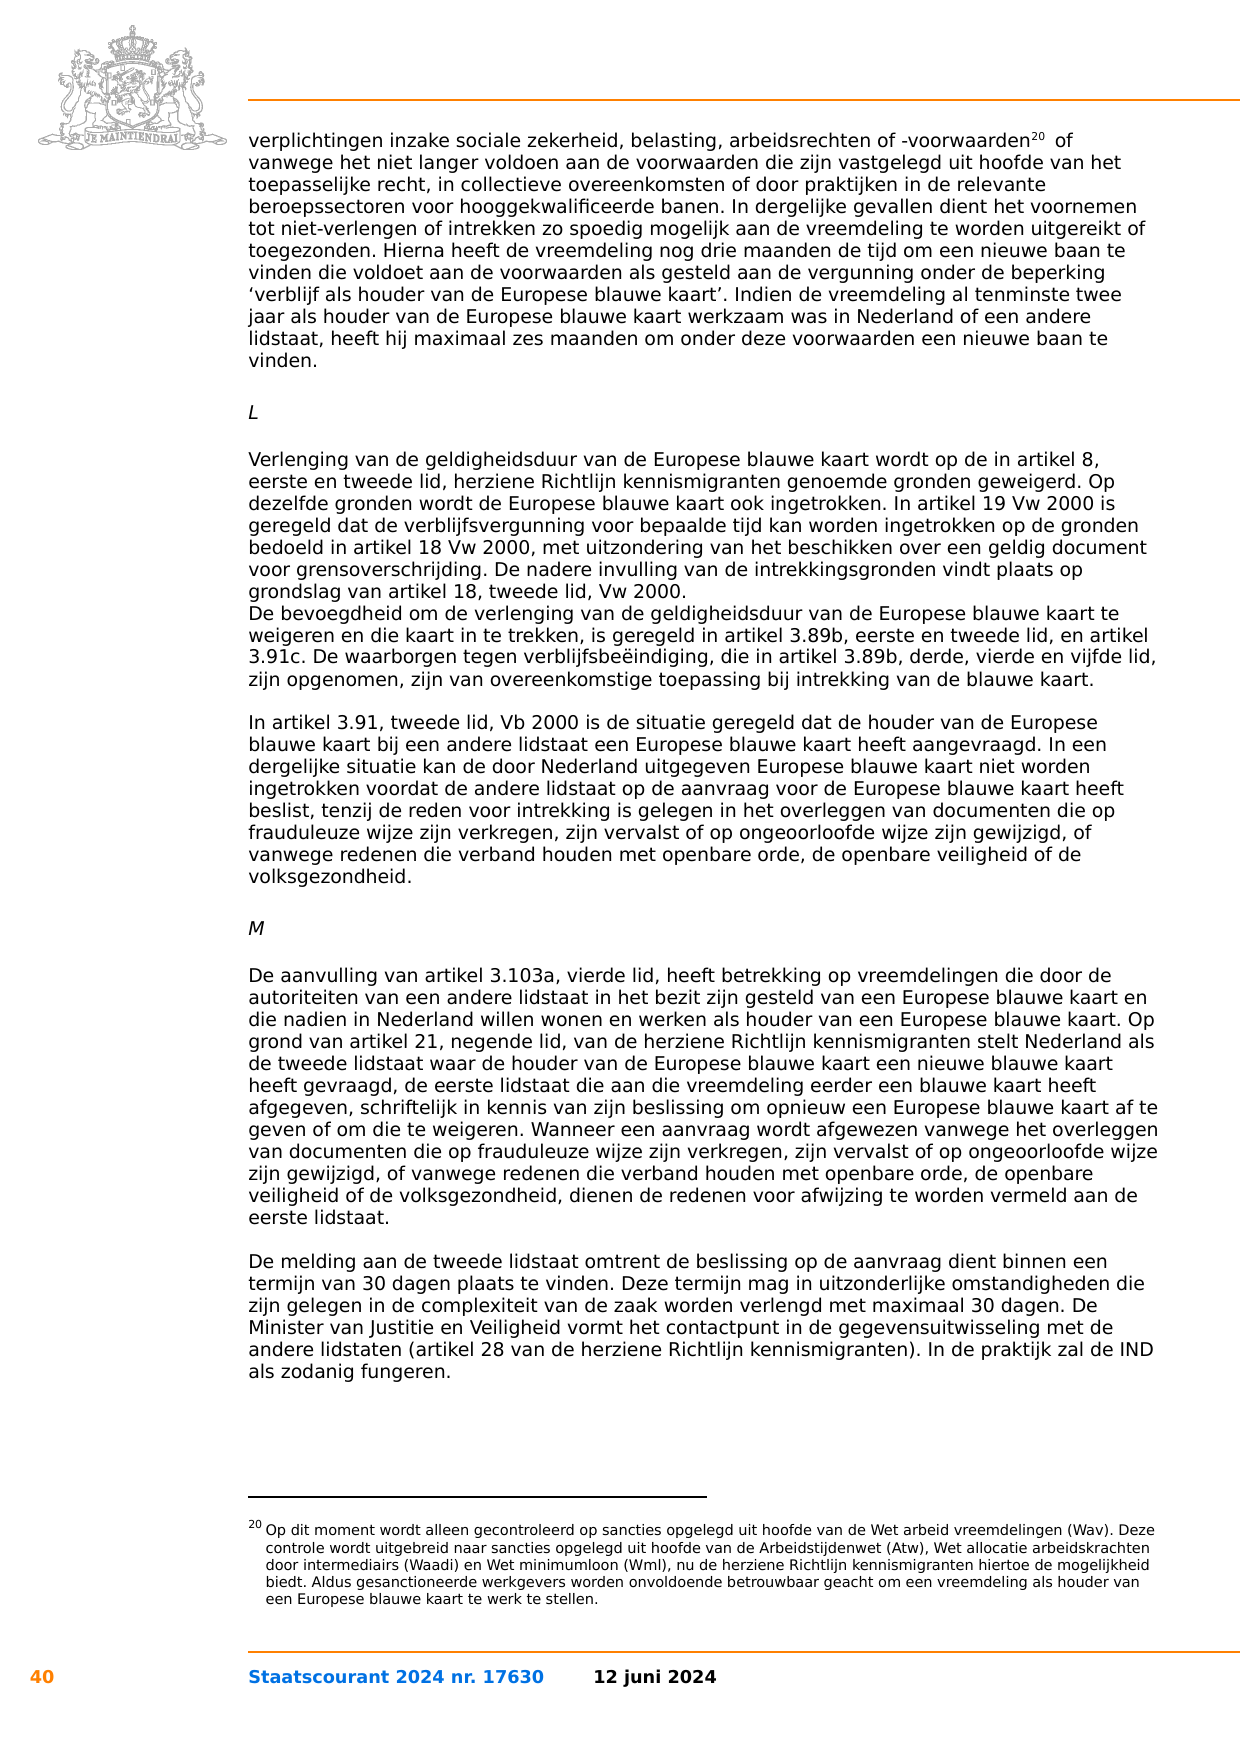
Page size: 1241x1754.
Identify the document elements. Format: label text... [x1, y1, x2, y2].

text De aanvulling van artikel 3.103a, vierde lid, heeft betrekking op vreemdelingen die door de autoriteiten van een andere lidstaat in het bezit zijn gesteld van een Europese blauwe kaart en die nadien in Nederland willen wonen en werken als houder van een Europese blauwe kaart. Op grond van artikel 21, negende lid, van de herziene Richtlijn kennismigranten stelt Nederland als de tweede lidstaat waar de houder van de Europese blauwe kaart een nieuwe blauwe kaart heeft gevraagd, de eerste lidstaat die aan die vreemdeling eerder een blauwe kaart heeft afgegeven, schriftelijk in kennis van zijn beslissing om opnieuw een Europese blauwe kaart af te geven of om die te weigeren. Wanneer een aanvraag wordt afgewezen vanwege het overleggen van documenten die op frauduleuze wijze zijn verkregen, zijn vervalst of op ongeoorloofde wijze zijn gewijzigd, of vanwege redenen die verband houden met openbare orde, de openbare veiligheid of de volksgezondheid, dienen de redenen voor afwijzing te worden vermeld aan de eerste lidstaat. [248, 965, 1163, 1229]
subtitle M [248, 918, 1163, 940]
text verplichtingen inzake sociale zekerheid, belasting, arbeidsrechten of -voorwaarden of vanwege het niet langer voldoen aan de voorwaarden die zijn vastgelegd uit hoofde van het toepasselijke recht, in collectieve overeenkomsten of door praktijken in de relevante beroepssectoren voor hooggekwalificeerde banen. In dergelijke gevallen dient het voornemen tot niet-verlengen of intrekken zo spoedig mogelijk aan de vreemdeling te worden uitgereikt of toegezonden. Hierna heeft de vreemdeling nog drie maanden de tijd om een nieuwe baan te vinden die voldoet aan de voorwaarden als gesteld aan de vergunning onder de beperking ‘verblijf als houder van de Europese blauwe kaart’. Indien de vreemdeling al tenminste twee jaar als houder van de Europese blauwe kaart werkzaam was in Nederland of een andere lidstaat, heeft hij maximaal zes maanden om onder deze voorwaarden een nieuwe baan te vinden. [248, 130, 1163, 372]
text Verlenging van de geldigheidsduur van de Europese blauwe kaart wordt op de in artikel 8, eerste en tweede lid, herziene Richtlijn kennismigranten genoemde gronden geweigerd. Op dezelfde gronden wordt de Europese blauwe kaart ook ingetrokken. In artikel 19 Vw 2000 is geregeld dat de verblijfsvergunning voor bepaalde tijd kan worden ingetrokken op de gronden bedoeld in artikel 18 Vw 2000, met uitzondering van het beschikken over een geldig document voor grensoverschrijding. De nadere invulling van de intrekkingsgronden vindt plaats op grondslag van artikel 18, tweede lid, Vw 2000. [248, 449, 1163, 602]
text De melding aan de tweede lidstaat omtrent de beslissing op de aanvraag dient binnen een termijn van 30 dagen plaats te vinden. Deze termijn mag in uitzonderlijke omstandigheden die zijn gelegen in de complexiteit van de zaak worden verlengd met maximaal 30 dagen. De Minister van Justitie en Veiligheid vormt het contactpunt in de gegevensuitwisseling met de andere lidstaten (artikel 28 van de herziene Richtlijn kennismigranten). In de praktijk zal de IND als zodanig fungeren. [248, 1251, 1163, 1383]
picture [38, 25, 227, 150]
text In artikel 3.91, tweede lid, Vb 2000 is de situatie geregeld dat de houder van de Europese blauwe kaart bij een andere lidstaat een Europese blauwe kaart heeft aangevraagd. In een dergelijke situatie kan de door Nederland uitgegeven Europese blauwe kaart niet worden ingetrokken voordat de andere lidstaat op de aanvraag voor de Europese blauwe kaart heeft beslist, tenzij de reden voor intrekking is gelegen in het overleggen van documenten die op frauduleuze wijze zijn verkregen, zijn vervalst of op ongeoorloofde wijze zijn gewijzigd, of vanwege redenen die verband houden met openbare orde, de openbare veiligheid of de volksgezondheid. [248, 712, 1163, 888]
subtitle L [248, 402, 1163, 424]
text De bevoegdheid om de verlenging van de geldigheidsduur van de Europese blauwe kaart te weigeren en die kaart in te trekken, is geregeld in artikel 3.89b, eerste en tweede lid, en artikel 3.91c. De waarborgen tegen verblijfsbeëindiging, die in artikel 3.89b, derde, vierde en vijfde lid, zijn opgenomen, zijn van overeenkomstige toepassing bij intrekking van de blauwe kaart. [248, 602, 1163, 690]
text Op dit moment wordt alleen gecontroleerd op sancties opgelegd uit hoofde van de Wet arbeid vreemdelingen (Wav). Deze controle wordt uitgebreid naar sancties opgelegd uit hoofde van de Arbeidstijdenwet (Atw), Wet allocatie arbeidskrachten door intermediairs (Waadi) en Wet minimumloon (Wml), nu de herziene Richtlijn kennismigranten hiertoe de mogelijkheid biedt. Aldus gesanctioneerde werkgevers worden onvoldoende betrouwbaar geacht om een vreemdeling als houder van een Europese blauwe kaart te werk te stellen. [248, 1518, 1163, 1608]
